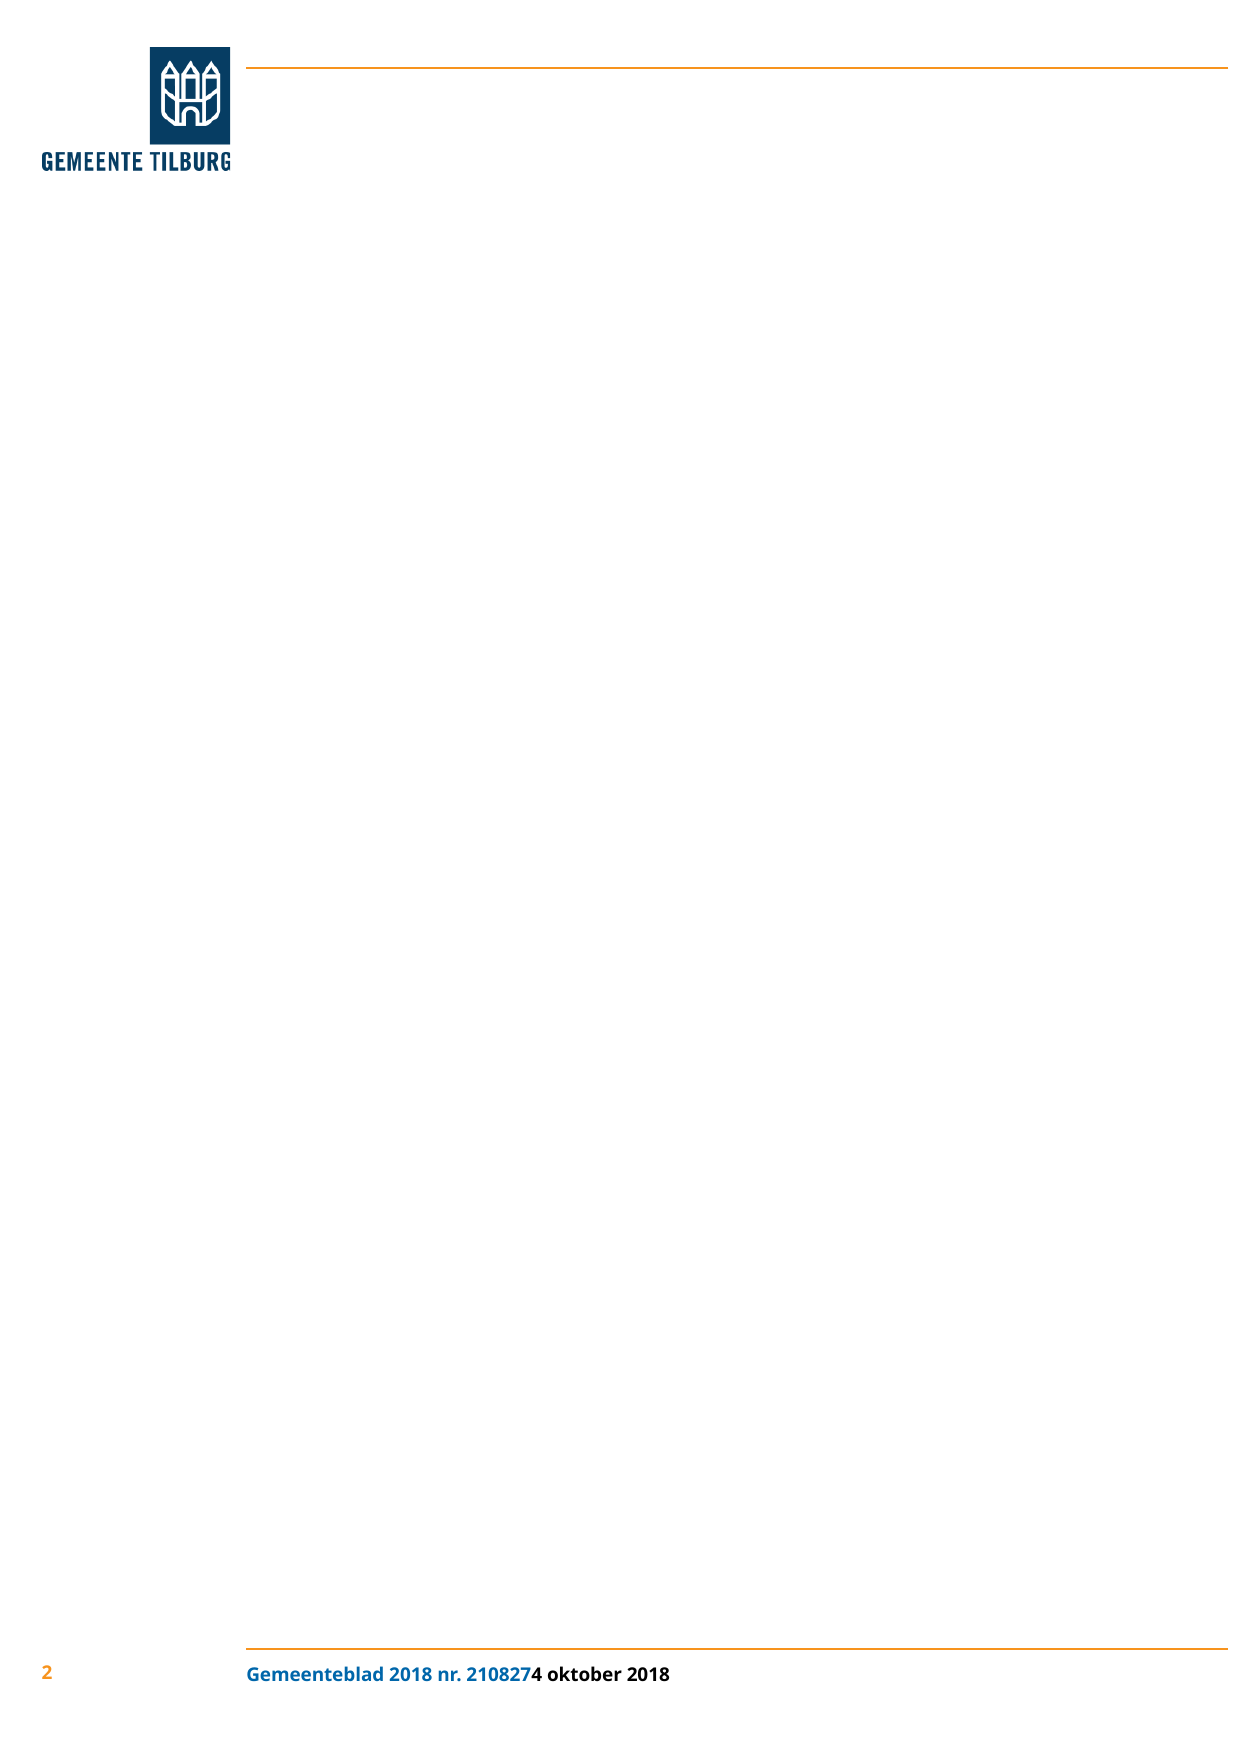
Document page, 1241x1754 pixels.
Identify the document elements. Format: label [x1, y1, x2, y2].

picture [41, 47, 231, 172]
